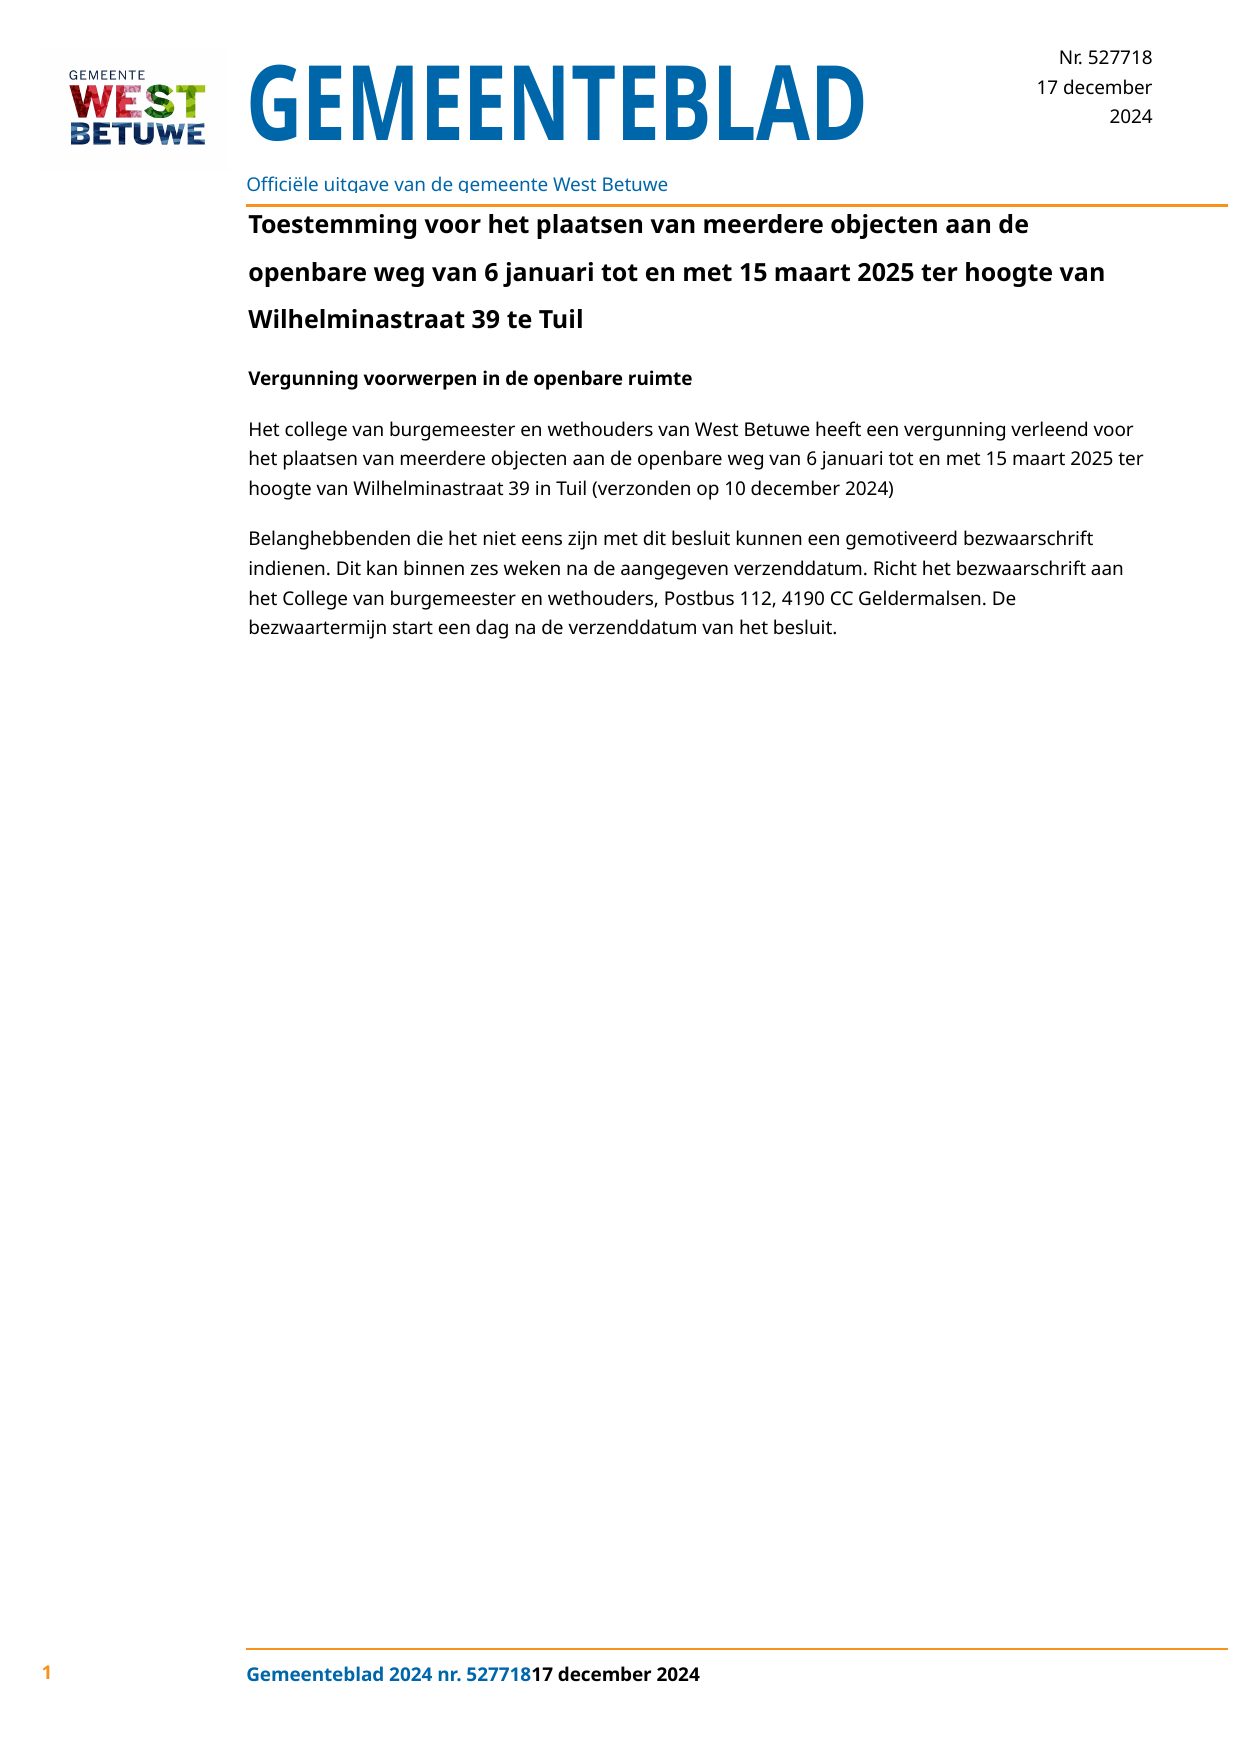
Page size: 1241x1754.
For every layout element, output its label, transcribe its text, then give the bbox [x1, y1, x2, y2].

picture [41, 47, 231, 172]
text Belanghebbenden die het niet eens zijn met dit besluit kunnen een gemotiveerd bezwaarschrift indienen. Dit kan binnen zes weken na de aangegeven verzenddatum. Richt het bezwaarschrift aan het College van burgemeester en wethouders, Postbus 112, 4190 CC Geldermalsen. De bezwaartermijn start een dag na de verzenddatum van het besluit. [248, 526, 1152, 640]
text Vergunning voorwerpen in de openbare ruimte [248, 366, 1152, 391]
text Het college van burgemeester en wethouders van West Betuwe heeft een vergunning verleend voor het plaatsen van meerdere objecten aan de openbare weg van 6 januari tot en met 15 maart 2025 ter hoogte van Wilhelminastraat 39 in Tuil (verzonden op 10 december 2024) [248, 416, 1152, 501]
text Toestemming voor het plaatsen van meerdere objecten aan de openbare weg van 6 januari tot en met 15 maart 2025 ter hoogte van Wilhelminastraat 39 te Tuil [248, 207, 1152, 336]
